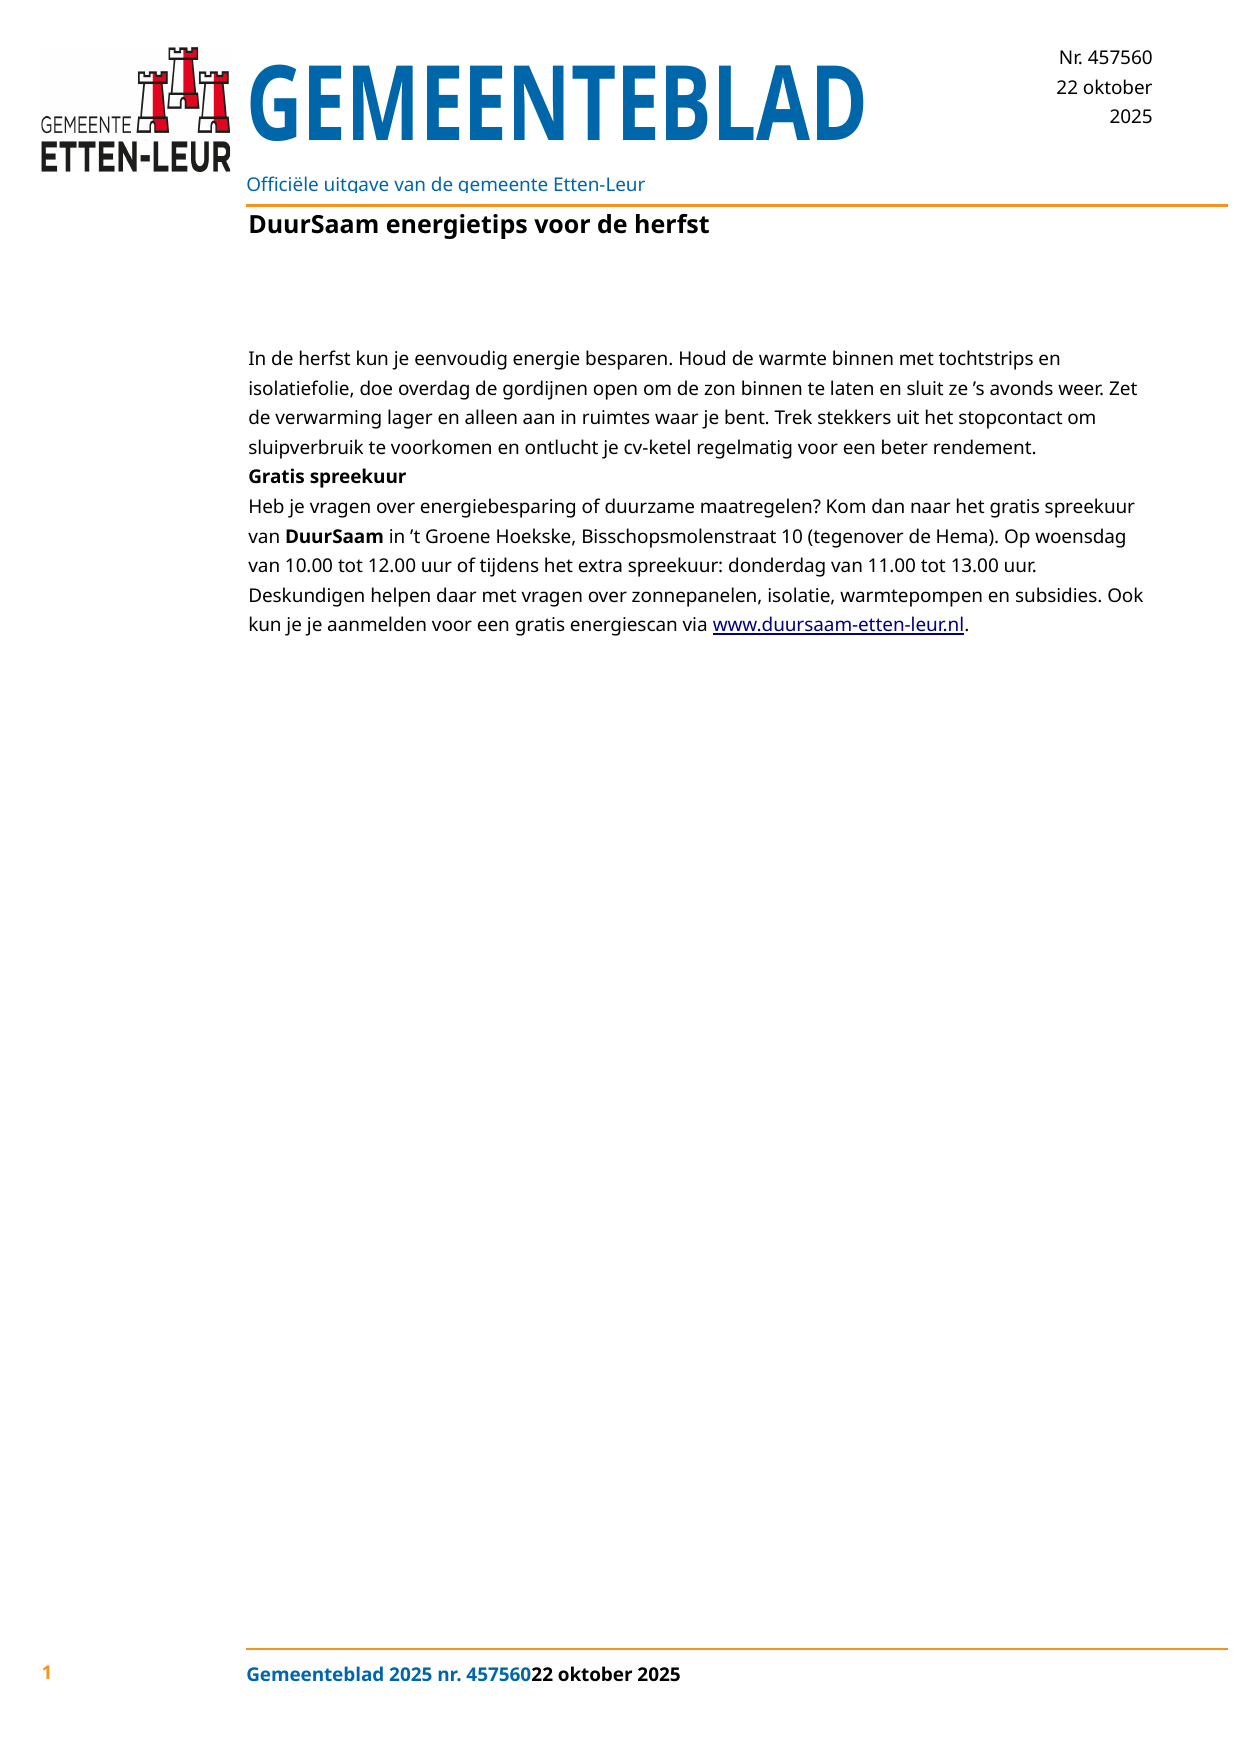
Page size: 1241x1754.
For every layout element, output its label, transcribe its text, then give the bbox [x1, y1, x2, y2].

text In de herfst kun je eenvoudig energie besparen. Houd de warmte binnen met tochtstrips en isolatiefolie, doe overdag de gordijnen open om de zon binnen te laten en sluit ze ’s avonds weer. Zet de verwarming lager en alleen aan in ruimtes waar je bent. Trek stekkers uit het stopcontact om sluipverbruik te voorkomen en ontlucht je cv-ketel regelmatig voor een beter rendement. [248, 345, 1152, 460]
text Heb je vragen over energiebesparing of duurzame maatregelen? Kom dan naar het gratis spreekuur van DuurSaam in ’t Groene Hoekske, Bisschopsmolenstraat 10 (tegenover de Hema). Op woensdag van 10.00 tot 12.00 uur of tijdens het extra spreekuur: donderdag van 11.00 tot 13.00 uur. Deskundigen helpen daar met vragen over zonnepanelen, isolatie, warmtepompen en subsidies. Ook kun je je aanmelden voor een gratis energiescan via www.duursaam-etten-leur.nl. [248, 493, 1152, 637]
picture [41, 47, 231, 172]
text DuurSaam energietips voor de herfst [248, 207, 1152, 241]
text Gratis spreekuur [248, 464, 1152, 489]
